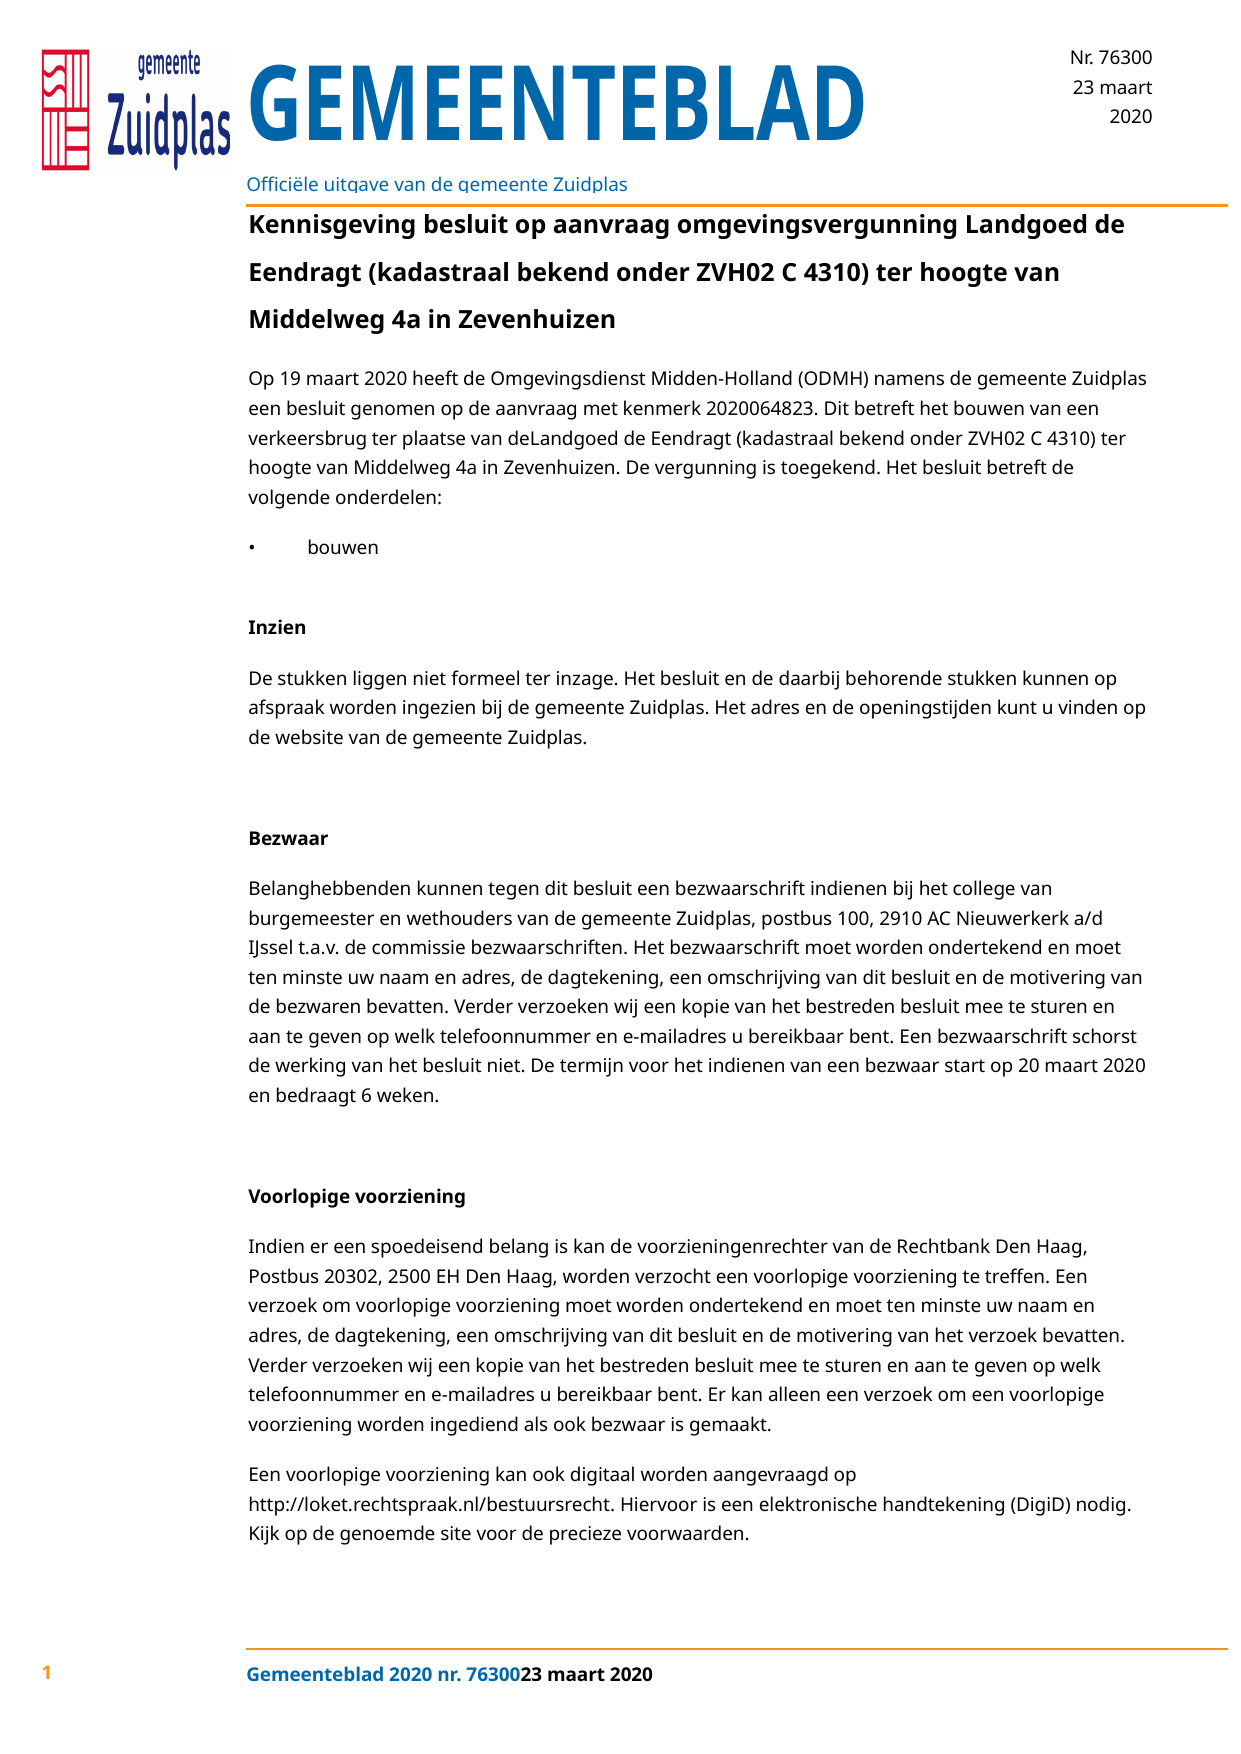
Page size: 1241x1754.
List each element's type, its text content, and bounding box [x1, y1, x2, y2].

text Inzien [248, 614, 1152, 640]
picture [41, 47, 231, 172]
text Een voorlopige voorziening kan ook digitaal worden aangevraagd op http://loket.rechtspraak.nl/bestuursrecht. Hiervoor is een elektronische handtekening (DigiD) nodig. Kijk op de genoemde site voor de precieze voorwaarden. [248, 1461, 1152, 1546]
text Bezwaar [248, 825, 1152, 850]
list bouwen [248, 534, 1152, 560]
text De stukken liggen niet formeel ter inzage. Het besluit en de daarbij behorende stukken kunnen op afspraak worden ingezien bij de gemeente Zuidplas. Het adres en de openingstijden kunt u vinden op de website van de gemeente Zuidplas. [248, 665, 1152, 749]
text Indien er een spoedeisend belang is kan de voorzieningenrechter van de Rechtbank Den Haag, Postbus 20302, 2500 EH Den Haag, worden verzocht een voorlopige voorziening te treffen. Een verzoek om voorlopige voorziening moet worden ondertekend en moet ten minste uw naam en adres, de dagtekening, een omschrijving van dit besluit en de motivering van het verzoek bevatten. Verder verzoeken wij een kopie van het bestreden besluit mee te sturen en aan te geven op welk telefoonnummer en e-mailadres u bereikbaar bent. Er kan alleen een verzoek om een voorlopige voorziening worden ingediend als ook bezwaar is gemaakt. [248, 1233, 1152, 1437]
text Voorlopige voorziening [248, 1183, 1152, 1209]
text Op 19 maart 2020 heeft de Omgevingsdienst Midden-Holland (ODMH) namens de gemeente Zuidplas een besluit genomen op de aanvraag met kenmerk 2020064823. Dit betreft het bouwen van een verkeersbrug ter plaatse van deLandgoed de Eendragt (kadastraal bekend onder ZVH02 C 4310) ter hoogte van Middelweg 4a in Zevenhuizen. De vergunning is toegekend. Het besluit betreft de volgende onderdelen: [248, 366, 1152, 509]
text Belanghebbenden kunnen tegen dit besluit een bezwaarschrift indienen bij het college van burgemeester en wethouders van de gemeente Zuidplas, postbus 100, 2910 AC Nieuwerkerk a/d IJssel t.a.v. de commissie bezwaarschriften. Het bezwaarschrift moet worden ondertekend en moet ten minste uw naam en adres, de dagtekening, een omschrijving van dit besluit en de motivering van de bezwaren bevatten. Verder verzoeken wij een kopie van het bestreden besluit mee te sturen en aan te geven op welk telefoonnummer en e-mailadres u bereikbaar bent. Een bezwaarschrift schorst de werking van het besluit niet. De termijn voor het indienen van een bezwaar start op 20 maart 2020 en bedraagt 6 weken. [248, 875, 1152, 1108]
text Kennisgeving besluit op aanvraag omgevingsvergunning Landgoed de Eendragt (kadastraal bekend onder ZVH02 C 4310) ter hoogte van Middelweg 4a in Zevenhuizen [248, 207, 1152, 336]
